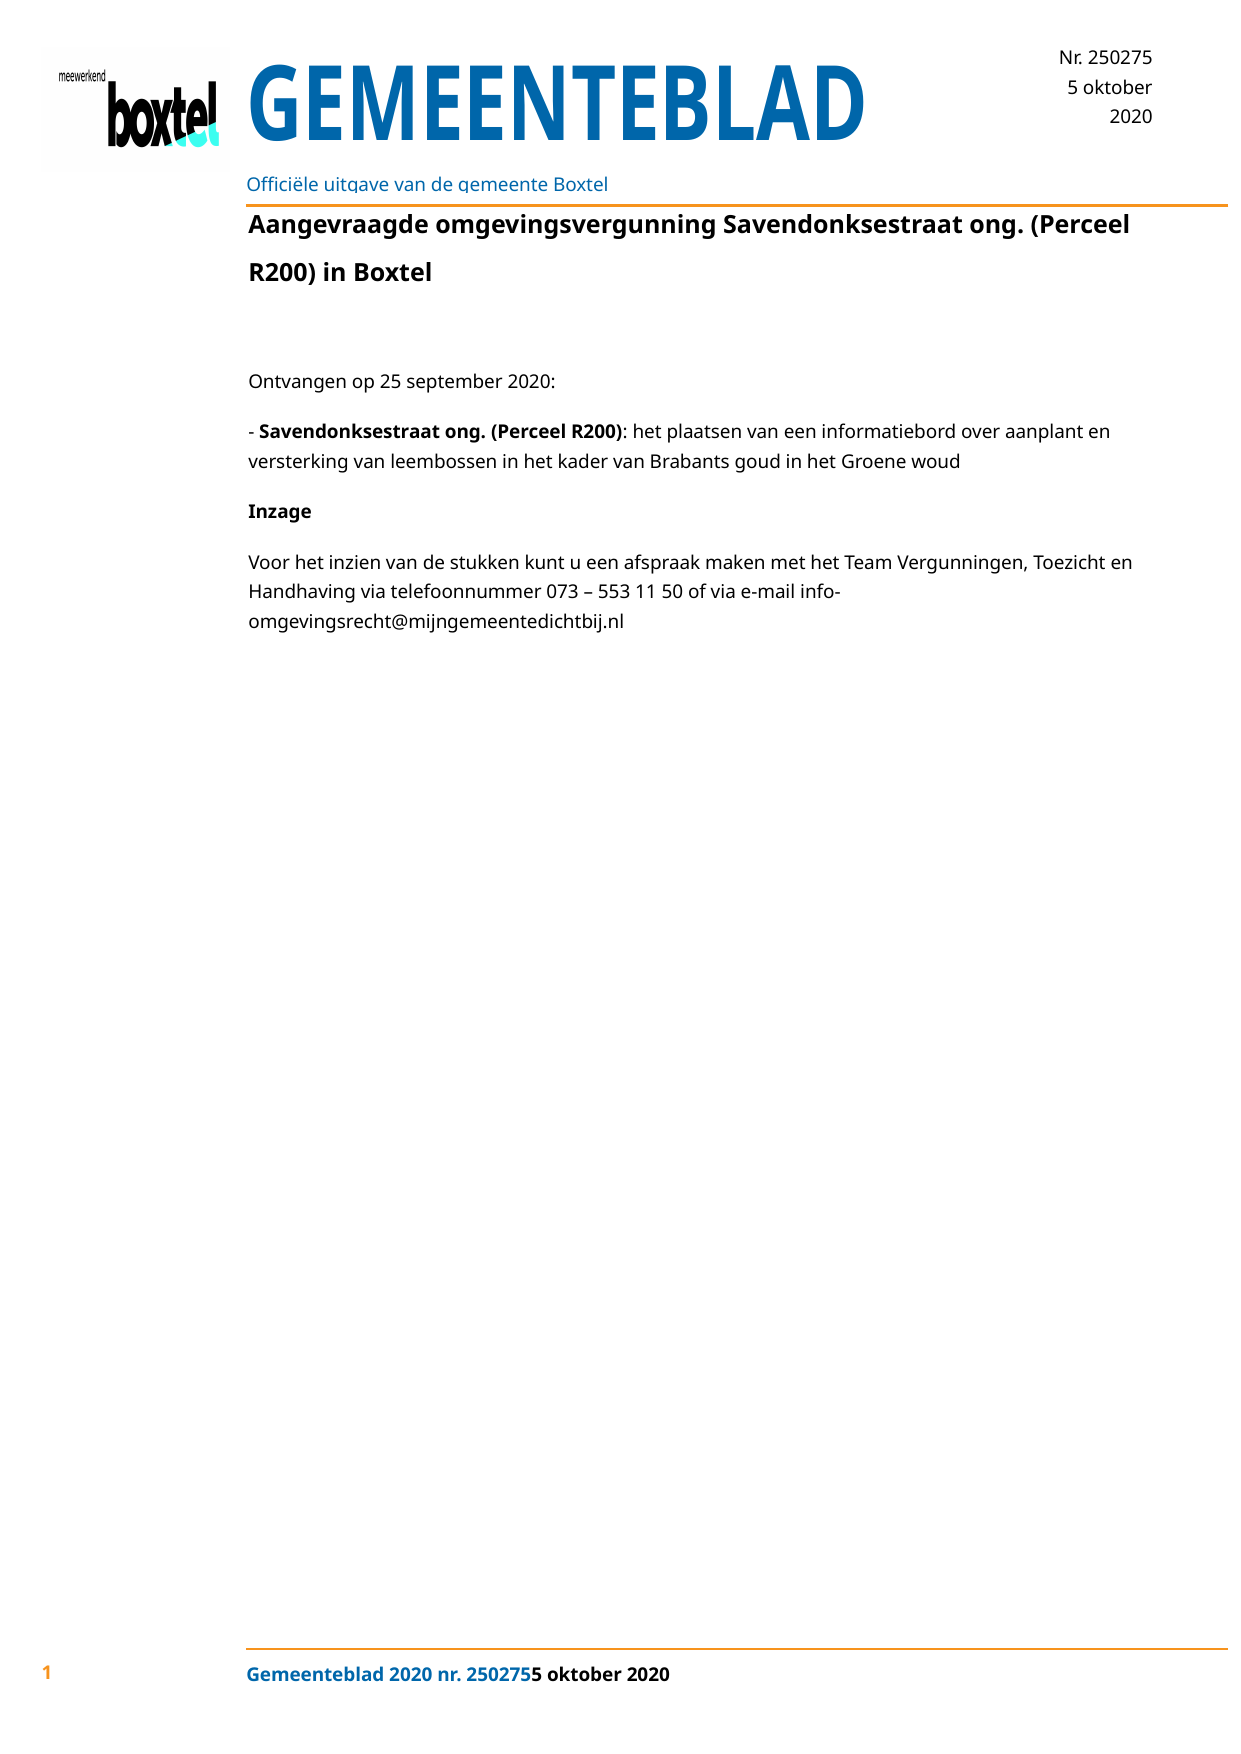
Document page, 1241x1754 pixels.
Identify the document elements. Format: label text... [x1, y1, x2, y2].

text Ontvangen op 25 september 2020: [248, 368, 1152, 394]
picture [41, 47, 231, 172]
text Voor het inzien van de stukken kunt u een afspraak maken met het Team Vergunningen, Toezicht en Handhaving via telefoonnummer 073 – 553 11 50 of via e-mail info-omgevingsrecht@mijngemeentedichtbij.nl [248, 549, 1152, 634]
text Aangevraagde omgevingsvergunning Savendonksestraat ong. (Perceel R200) in Boxtel [248, 207, 1152, 288]
text - Savendonksestraat ong. (Perceel R200): het plaatsen van een informatiebord over aanplant en versterking van leembossen in het kader van Brabants goud in het Groene woud [248, 419, 1152, 474]
text Inzage [248, 499, 1152, 524]
